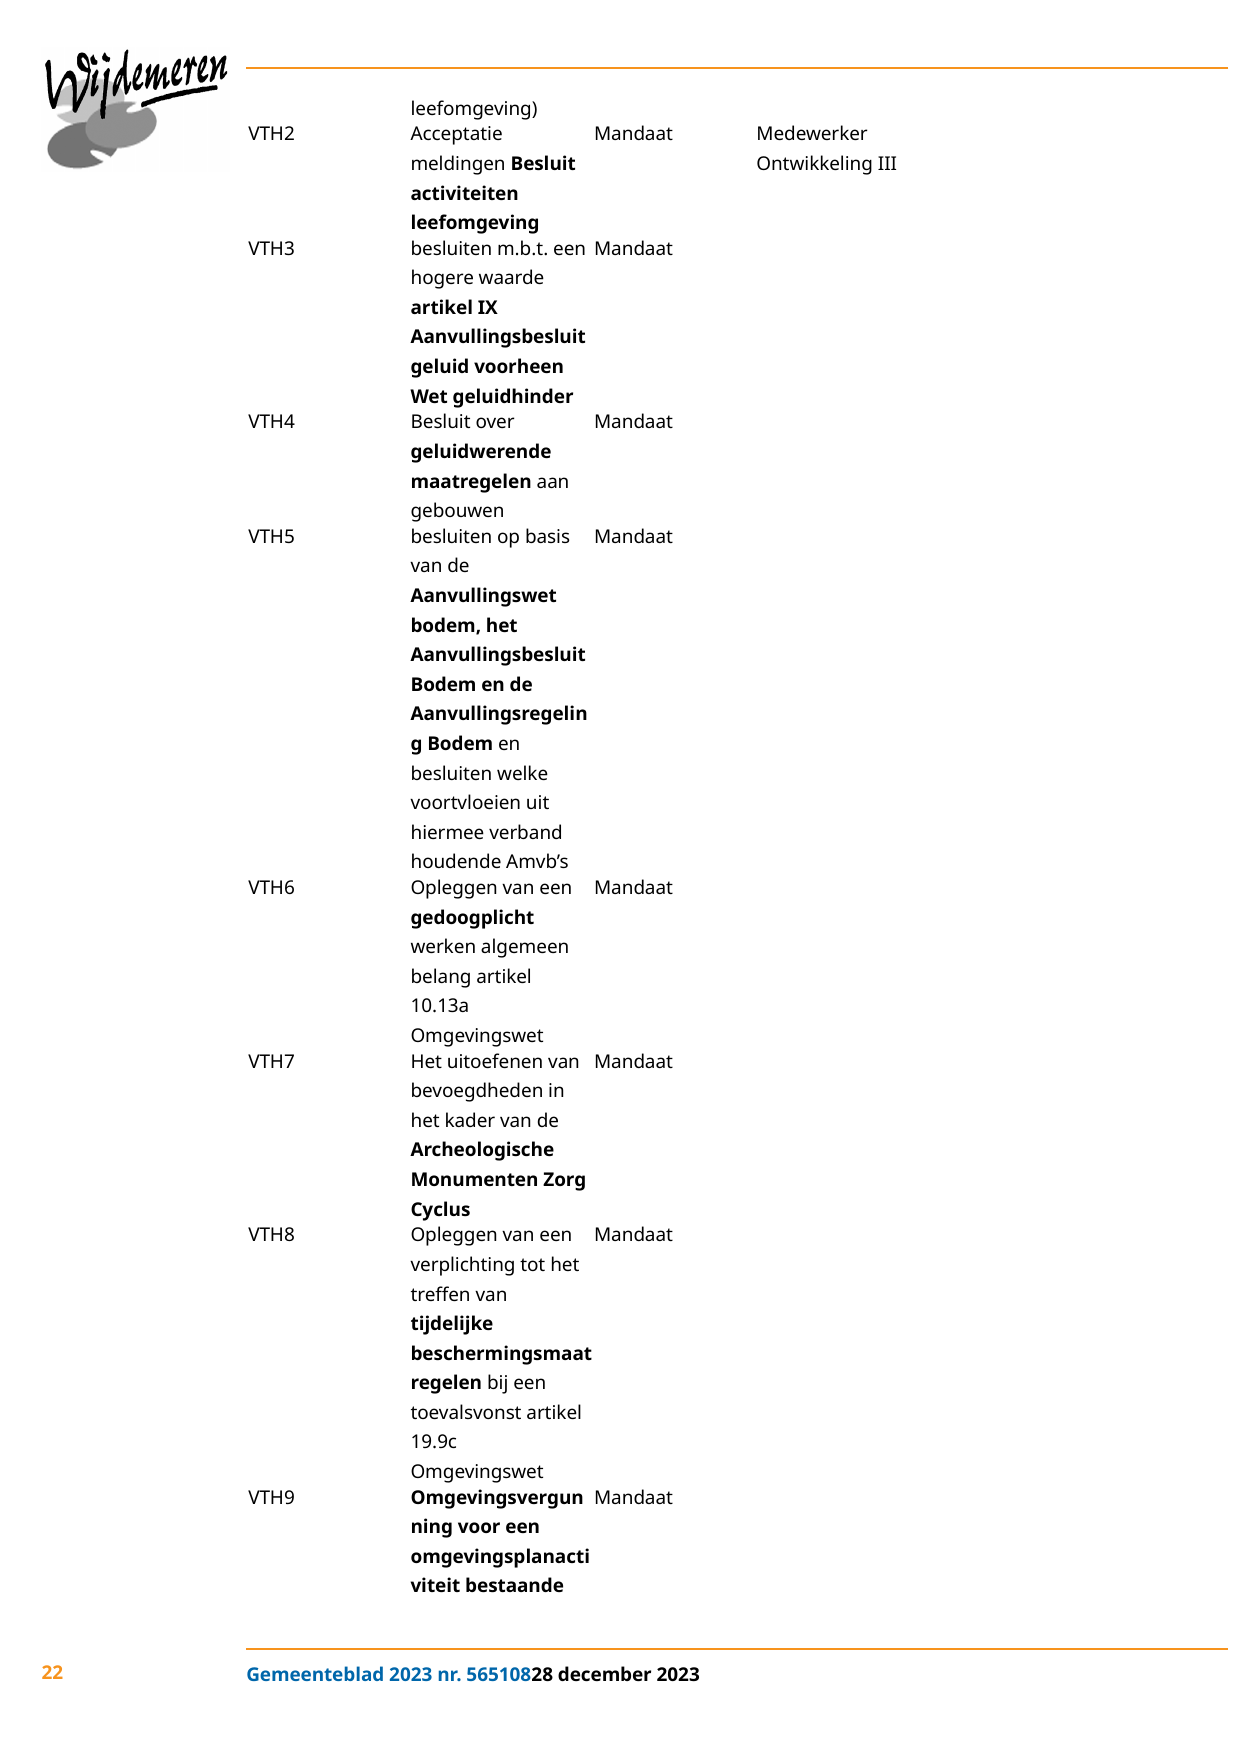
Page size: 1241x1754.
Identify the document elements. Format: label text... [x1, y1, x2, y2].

table_cell Mandaat [594, 121, 756, 235]
picture [41, 47, 231, 172]
table_cell Opleggen van een gedoogplicht werken algemeen belang artikel 10.13a Omgevingswet [410, 874, 594, 1048]
table_cell [756, 523, 919, 874]
table_cell VTH2 [248, 121, 410, 235]
table_cell Het uitoefenen van bevoegdheden in het kader van de Archeologische Monumenten Zorg Cyclus [410, 1048, 594, 1222]
table_cell [248, 95, 410, 121]
table_cell VTH6 [248, 874, 410, 1048]
table_cell [919, 1222, 1152, 1484]
table_cell Mandaat [594, 409, 756, 523]
table_cell [919, 235, 1152, 409]
table_cell Besluit over geluidwerende maatregelen aan gebouwen [410, 409, 594, 523]
table_cell [756, 1484, 919, 1598]
table_cell [756, 874, 919, 1048]
table_cell besluiten m.b.t. een hogere waarde artikel IX Aanvullingsbesluit geluid voorheen Wet geluidhinder [410, 235, 594, 409]
table_cell [756, 235, 919, 409]
table_cell Mandaat [594, 1484, 756, 1598]
table_cell VTH8 [248, 1222, 410, 1484]
table_cell [756, 1048, 919, 1222]
table_cell Mandaat [594, 235, 756, 409]
table_cell [919, 121, 1152, 235]
table_cell Mandaat [594, 523, 756, 874]
table_cell [919, 409, 1152, 523]
table_cell Opleggen van een verplichting tot het treffen van tijdelijke beschermingsmaatregelen bij een toevalsvonst artikel 19.9c Omgevingswet [410, 1222, 594, 1484]
table_cell VTH7 [248, 1048, 410, 1222]
table_cell [756, 409, 919, 523]
table_cell [919, 1048, 1152, 1222]
table_cell [919, 523, 1152, 874]
table_cell VTH9 [248, 1484, 410, 1598]
table_cell [919, 95, 1152, 121]
table_cell Medewerker Ontwikkeling III [756, 121, 919, 235]
table_cell VTH3 [248, 235, 410, 409]
table_cell besluiten op basis van de Aanvullingswet bodem, het Aanvullingsbesluit Bodem en de Aanvullingsregeling Bodem en besluiten welke voortvloeien uit hiermee verband houdende Amvb’s [410, 523, 594, 874]
table_cell leefomgeving) [410, 95, 594, 121]
table_cell VTH5 [248, 523, 410, 874]
table_cell [919, 1484, 1152, 1598]
table_cell [756, 1222, 919, 1484]
table_cell Omgevingsvergunning voor een omgevingsplanactiviteit bestaande [410, 1484, 594, 1598]
table_cell [919, 874, 1152, 1048]
table_cell Mandaat [594, 1048, 756, 1222]
table_cell Mandaat [594, 874, 756, 1048]
table_cell [756, 95, 919, 121]
table_cell VTH4 [248, 409, 410, 523]
table_cell Acceptatie meldingen Besluit activiteiten leefomgeving [410, 121, 594, 235]
table_cell [594, 95, 756, 121]
table_cell Mandaat [594, 1222, 756, 1484]
